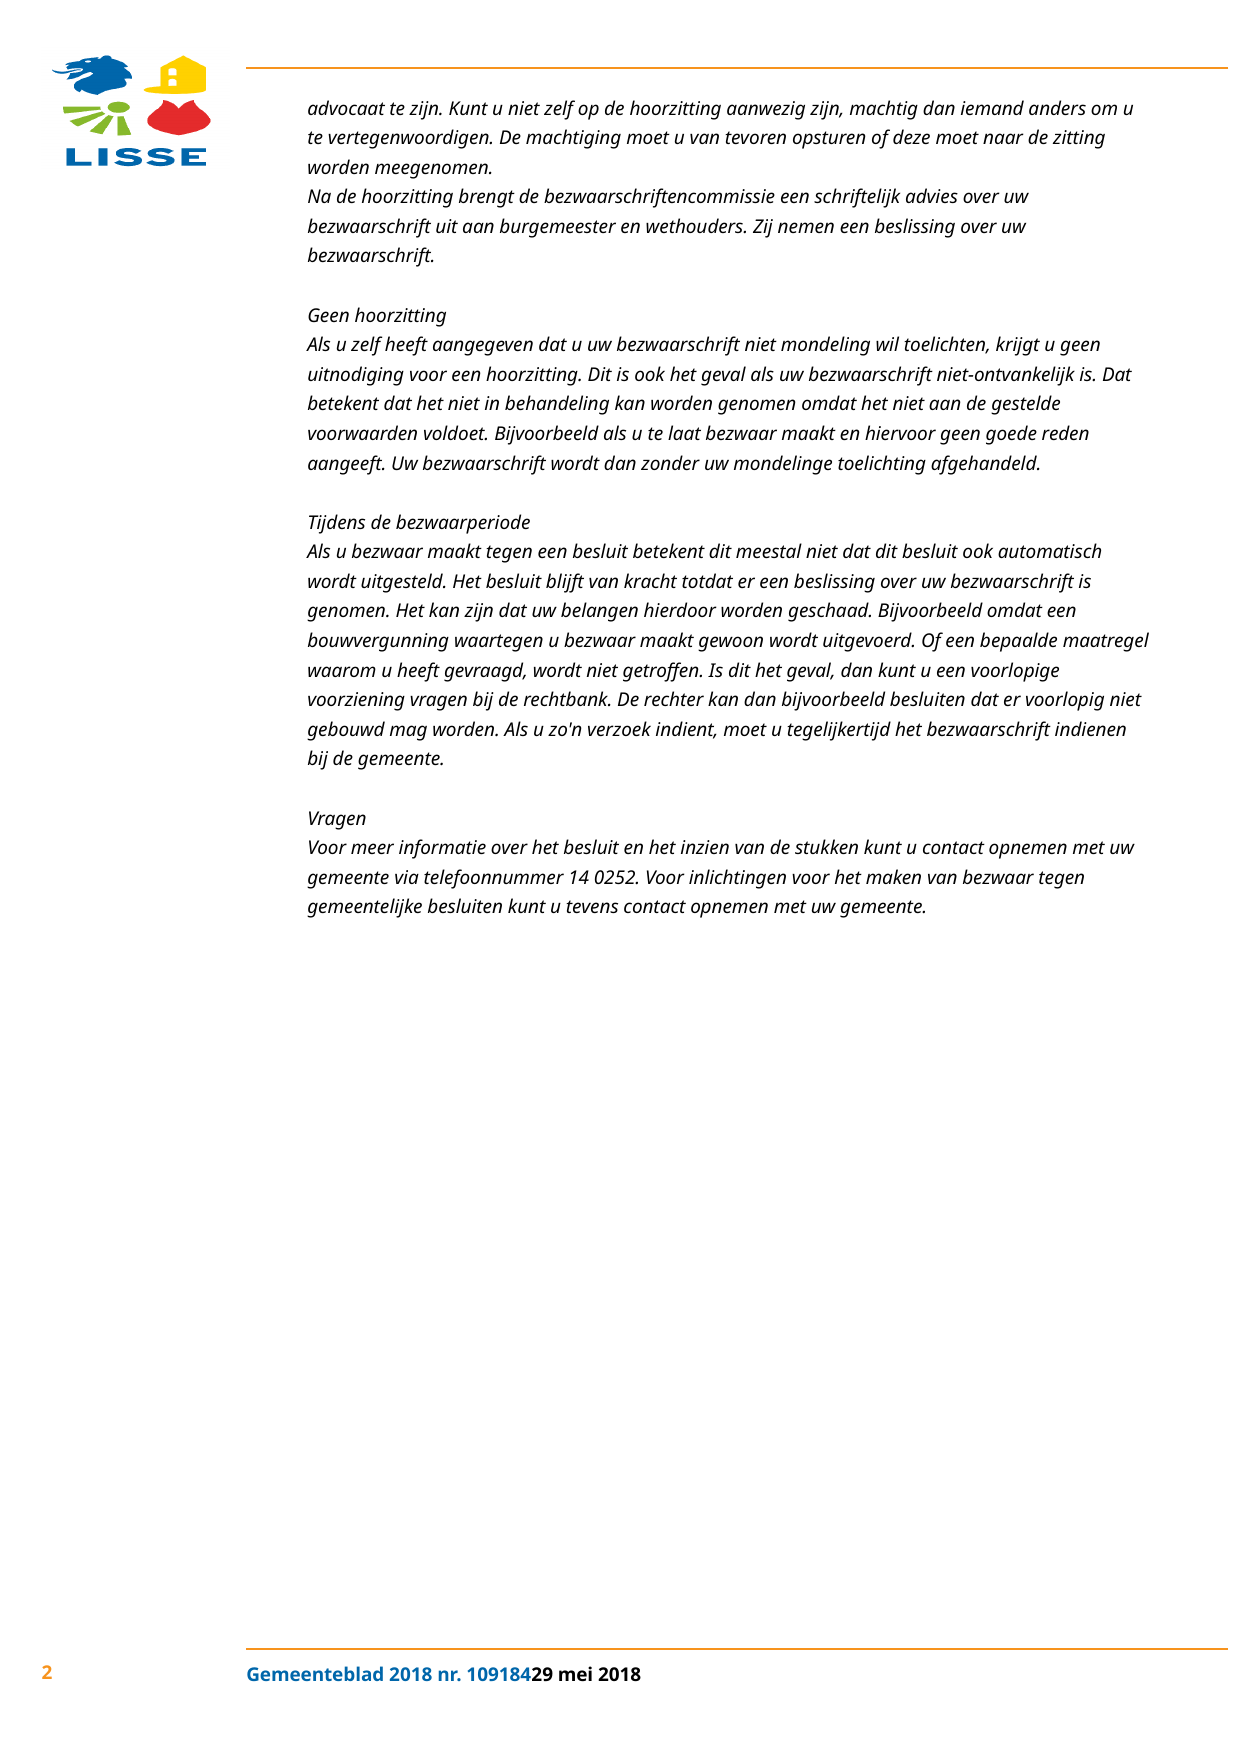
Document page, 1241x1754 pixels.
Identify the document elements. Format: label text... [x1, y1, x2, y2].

list Vragen [248, 805, 1152, 831]
list Tijdens de bezwaarperiode [248, 509, 1152, 535]
list Als u bezwaar maakt tegen een besluit betekent dit meestal niet dat dit besluit ook automatisch wordt uitgesteld. Het besluit blijft van kracht totdat er een beslissing over uw bezwaarschrift is genomen. Het kan zijn dat uw belangen hierdoor worden geschaad. Bijvoorbeeld omdat een bouwvergunning waartegen u bezwaar maakt gewoon wordt uitgevoerd. Of een bepaalde maatregel waarom u heeft gevraagd, wordt niet getroffen. Is dit het geval, dan kunt u een voorlopige voorziening vragen bij de rechtbank. De rechter kan dan bijvoorbeeld besluiten dat er voorlopig niet gebouwd mag worden. Als u zo'n verzoek indient, moet u tegelijkertijd het bezwaarschrift indienen bij de gemeente. [248, 538, 1152, 771]
list Als u zelf heeft aangegeven dat u uw bezwaarschrift niet mondeling wil toelichten, krijgt u geen uitnodiging voor een hoorzitting. Dit is ook het geval als uw bezwaarschrift niet-ontvankelijk is. Dat betekent dat het niet in behandeling kan worden genomen omdat het niet aan de gestelde voorwaarden voldoet. Bijvoorbeeld als u te laat bezwaar maakt en hiervoor geen goede reden aangeeft. Uw bezwaarschrift wordt dan zonder uw mondelinge toelichting afgehandeld. [248, 331, 1152, 476]
list Voor meer informatie over het besluit en het inzien van de stukken kunt u contact opnemen met uw gemeente via telefoonnummer 14 0252. Voor inlichtingen voor het maken van bezwaar tegen gemeentelijke besluiten kunt u tevens contact opnemen met uw gemeente. [248, 834, 1152, 919]
list Geen hoorzitting [248, 302, 1152, 328]
list advocaat te zijn. Kunt u niet zelf op de hoorzitting aanwezig zijn, machtig dan iemand anders om u te vertegenwoordigen. De machtiging moet u van tevoren opsturen of deze moet naar de zitting worden meegenomen. [248, 95, 1152, 180]
picture [41, 47, 231, 172]
list Na de hoorzitting brengt de bezwaarschriftencommissie een schriftelijk advies over uw bezwaarschrift uit aan burgemeester en wethouders. Zij nemen een beslissing over uw bezwaarschrift. [248, 183, 1152, 268]
